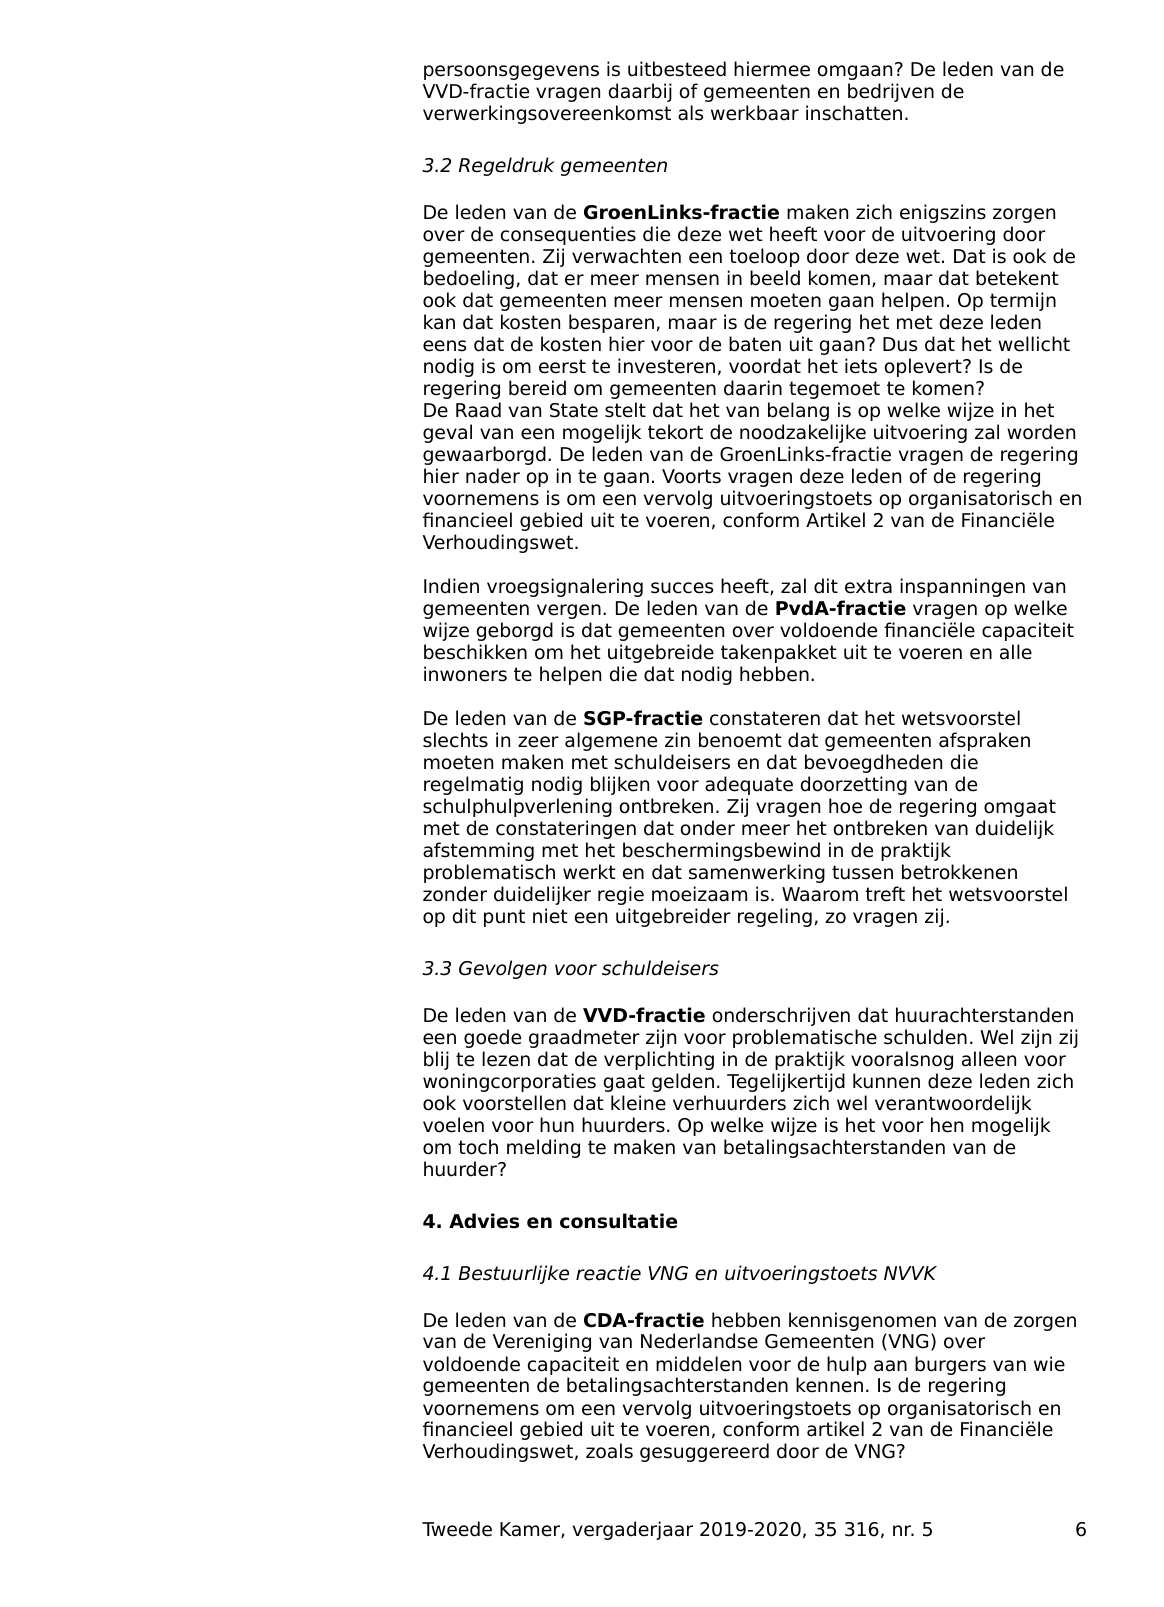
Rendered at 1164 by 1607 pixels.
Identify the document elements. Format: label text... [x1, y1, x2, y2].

subtitle 3.3 Gevolgen voor schuldeisers [422, 958, 1087, 980]
text De leden van de VVD-fractie onderschrijven dat huurachterstanden een goede graadmeter zijn voor problematische schulden. Wel zijn zij blij te lezen dat de verplichting in de praktijk vooralsnog alleen voor woningcorporaties gaat gelden. Tegelijkertijd kunnen deze leden zich ook voorstellen dat kleine verhuurders zich wel verantwoordelijk voelen voor hun huurders. Op welke wijze is het voor hen mogelijk om toch melding te maken van betalingsachterstanden van de huurder? [422, 1005, 1087, 1181]
text De leden van de CDA-fractie hebben kennisgenomen van de zorgen van de Vereniging van Nederlandse Gemeenten (VNG) over voldoende capaciteit en middelen voor de hulp aan burgers van wie gemeenten de betalingsachterstanden kennen. Is de regering voornemens om een vervolg uitvoeringstoets op organisatorisch en financieel gebied uit te voeren, conform artikel 2 van de Financiële Verhoudingswet, zoals gesuggereerd door de VNG? [422, 1309, 1087, 1463]
text De Raad van State stelt dat het van belang is op welke wijze in het geval van een mogelijk tekort de noodzakelijke uitvoering zal worden gewaarborgd. De leden van de GroenLinks-fractie vragen de regering hier nader op in te gaan. Voorts vragen deze leden of de regering voornemens is om een vervolg uitvoeringstoets op organisatorisch en financieel gebied uit te voeren, conform Artikel 2 van de Financiële Verhoudingswet. [422, 400, 1087, 554]
subtitle 3.2 Regeldruk gemeenten [422, 155, 1087, 177]
text De leden van de SGP-fractie constateren dat het wetsvoorstel slechts in zeer algemene zin benoemt dat gemeenten afspraken moeten maken met schuldeisers en dat bevoegdheden die regelmatig nodig blijken voor adequate doorzetting van de schulphulpverlening ontbreken. Zij vragen hoe de regering omgaat met de constateringen dat onder meer het ontbreken van duidelijk afstemming met het beschermingsbewind in de praktijk problematisch werkt en dat samenwerking tussen betrokkenen zonder duidelijker regie moeizaam is. Waarom treft het wetsvoorstel op dit punt niet een uitgebreider regeling, zo vragen zij. [422, 708, 1087, 928]
subtitle 4. Advies en consultatie [422, 1211, 1087, 1232]
text De leden van de GroenLinks-fractie maken zich enigszins zorgen over de consequenties die deze wet heeft voor de uitvoering door gemeenten. Zij verwachten een toeloop door deze wet. Dat is ook de bedoeling, dat er meer mensen in beeld komen, maar dat betekent ook dat gemeenten meer mensen moeten gaan helpen. Op termijn kan dat kosten besparen, maar is de regering het met deze leden eens dat de kosten hier voor de baten uit gaan? Dus dat het wellicht nodig is om eerst te investeren, voordat het iets oplevert? Is de regering bereid om gemeenten daarin tegemoet te komen? [422, 202, 1087, 400]
text Indien vroegsignalering succes heeft, zal dit extra inspanningen van gemeenten vergen. De leden van de PvdA-fractie vragen op welke wijze geborgd is dat gemeenten over voldoende financiële capaciteit beschikken om het uitgebreide takenpakket uit te voeren en alle inwoners te helpen die dat nodig hebben. [422, 576, 1087, 686]
subtitle 4.1 Bestuurlijke reactie VNG en uitvoeringstoets NVVK [422, 1262, 1087, 1284]
text persoonsgegevens is uitbesteed hiermee omgaan? De leden van de VVD-fractie vragen daarbij of gemeenten en bedrijven de verwerkingsovereenkomst als werkbaar inschatten. [422, 59, 1087, 125]
